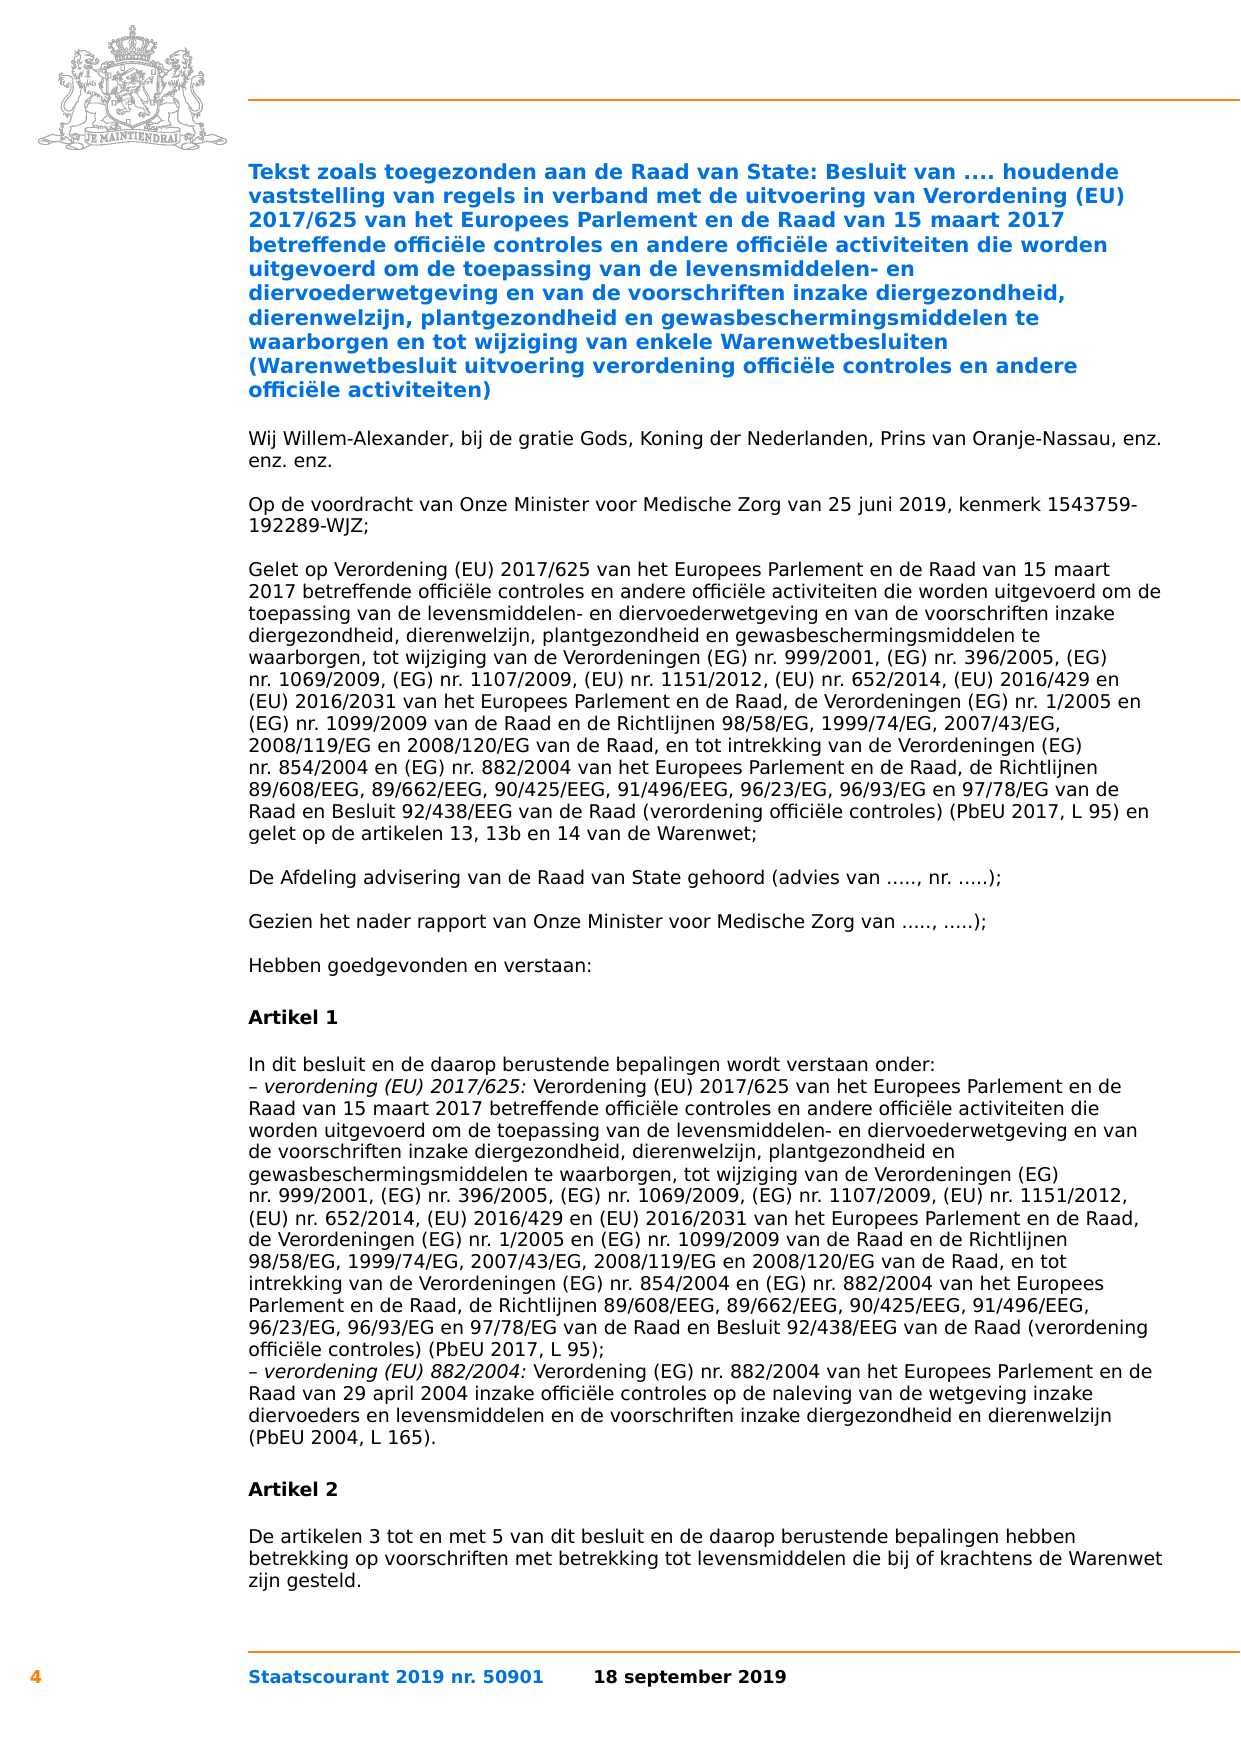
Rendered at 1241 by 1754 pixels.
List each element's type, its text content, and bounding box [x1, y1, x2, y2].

picture [38, 25, 227, 150]
text De artikelen 3 tot en met 5 van dit besluit en de daarop berustende bepalingen hebben betrekking op voorschriften met betrekking tot levensmiddelen die bij of krachtens de Warenwet zijn gesteld. [248, 1526, 1163, 1592]
text – verordening (EU) 2017/625: Verordening (EU) 2017/625 van het Europees Parlement en de Raad van 15 maart 2017 betreffende officiële controles en andere officiële activiteiten die worden uitgevoerd om de toepassing van de levensmiddelen- en diervoederwetgeving en van de voorschriften inzake diergezondheid, dierenwelzijn, plantgezondheid en gewasbeschermingsmiddelen te waarborgen, tot wijziging van de Verordeningen (EG) nr. 999/2001, (EG) nr. 396/2005, (EG) nr. 1069/2009, (EG) nr. 1107/2009, (EU) nr. 1151/2012, (EU) nr. 652/2014, (EU) 2016/429 en (EU) 2016/2031 van het Europees Parlement en de Raad, de Verordeningen (EG) nr. 1/2005 en (EG) nr. 1099/2009 van de Raad en de Richtlijnen 98/58/EG, 1999/74/EG, 2007/43/EG, 2008/119/EG en 2008/120/EG van de Raad, en tot intrekking van de Verordeningen (EG) nr. 854/2004 en (EG) nr. 882/2004 van het Europees Parlement en de Raad, de Richtlijnen 89/608/EEG, 89/662/EEG, 90/425/EEG, 91/496/EEG, 96/23/EG, 96/93/EG en 97/78/EG van de Raad en Besluit 92/438/EEG van de Raad (verordening officiële controles) (PbEU 2017, L 95); [248, 1076, 1163, 1361]
text Op de voordracht van Onze Minister voor Medische Zorg van 25 juni 2019, kenmerk 1543759-192289-WJZ; [248, 493, 1163, 537]
subtitle Artikel 2 [248, 1479, 1163, 1501]
text Hebben goedgevonden en verstaan: [248, 954, 1163, 977]
text In dit besluit en de daarop berustende bepalingen wordt verstaan onder: [248, 1053, 1163, 1076]
subtitle Tekst zoals toegezonden aan de Raad van State: Besluit van .... houdende vaststelling van regels in verband met de uitvoering van Verordening (EU) 2017/625 van het Europees Parlement en de Raad van 15 maart 2017 betreffende officiële controles en andere officiële activiteiten die worden uitgevoerd om de toepassing van de levensmiddelen- en diervoederwetgeving en van de voorschriften inzake diergezondheid, dierenwelzijn, plantgezondheid en gewasbeschermingsmiddelen te waarborgen en tot wijziging van enkele Warenwetbesluiten (Warenwetbesluit uitvoering verordening officiële controles en andere officiële activiteiten) [248, 160, 1163, 403]
subtitle Artikel 1 [248, 1007, 1163, 1028]
text Wij Willem-Alexander, bij de gratie Gods, Koning der Nederlanden, Prins van Oranje-Nassau, enz. enz. enz. [248, 428, 1163, 472]
text – verordening (EU) 882/2004: Verordening (EG) nr. 882/2004 van het Europees Parlement en de Raad van 29 april 2004 inzake officiële controles op de naleving van de wetgeving inzake diervoeders en levensmiddelen en de voorschriften inzake diergezondheid en dierenwelzijn (PbEU 2004, L 165). [248, 1361, 1163, 1449]
text Gezien het nader rapport van Onze Minister voor Medische Zorg van ....., .....); [248, 911, 1163, 933]
text Gelet op Verordening (EU) 2017/625 van het Europees Parlement en de Raad van 15 maart 2017 betreffende officiële controles en andere officiële activiteiten die worden uitgevoerd om de toepassing van de levensmiddelen- en diervoederwetgeving en van de voorschriften inzake diergezondheid, dierenwelzijn, plantgezondheid en gewasbeschermingsmiddelen te waarborgen, tot wijziging van de Verordeningen (EG) nr. 999/2001, (EG) nr. 396/2005, (EG) nr. 1069/2009, (EG) nr. 1107/2009, (EU) nr. 1151/2012, (EU) nr. 652/2014, (EU) 2016/429 en (EU) 2016/2031 van het Europees Parlement en de Raad, de Verordeningen (EG) nr. 1/2005 en (EG) nr. 1099/2009 van de Raad en de Richtlijnen 98/58/EG, 1999/74/EG, 2007/43/EG, 2008/119/EG en 2008/120/EG van de Raad, en tot intrekking van de Verordeningen (EG) nr. 854/2004 en (EG) nr. 882/2004 van het Europees Parlement en de Raad, de Richtlijnen 89/608/EEG, 89/662/EEG, 90/425/EEG, 91/496/EEG, 96/23/EG, 96/93/EG en 97/78/EG van de Raad en Besluit 92/438/EEG van de Raad (verordening officiële controles) (PbEU 2017, L 95) en gelet op de artikelen 13, 13b en 14 van de Warenwet; [248, 559, 1163, 845]
text De Afdeling advisering van de Raad van State gehoord (advies van ....., nr. .....); [248, 867, 1163, 889]
